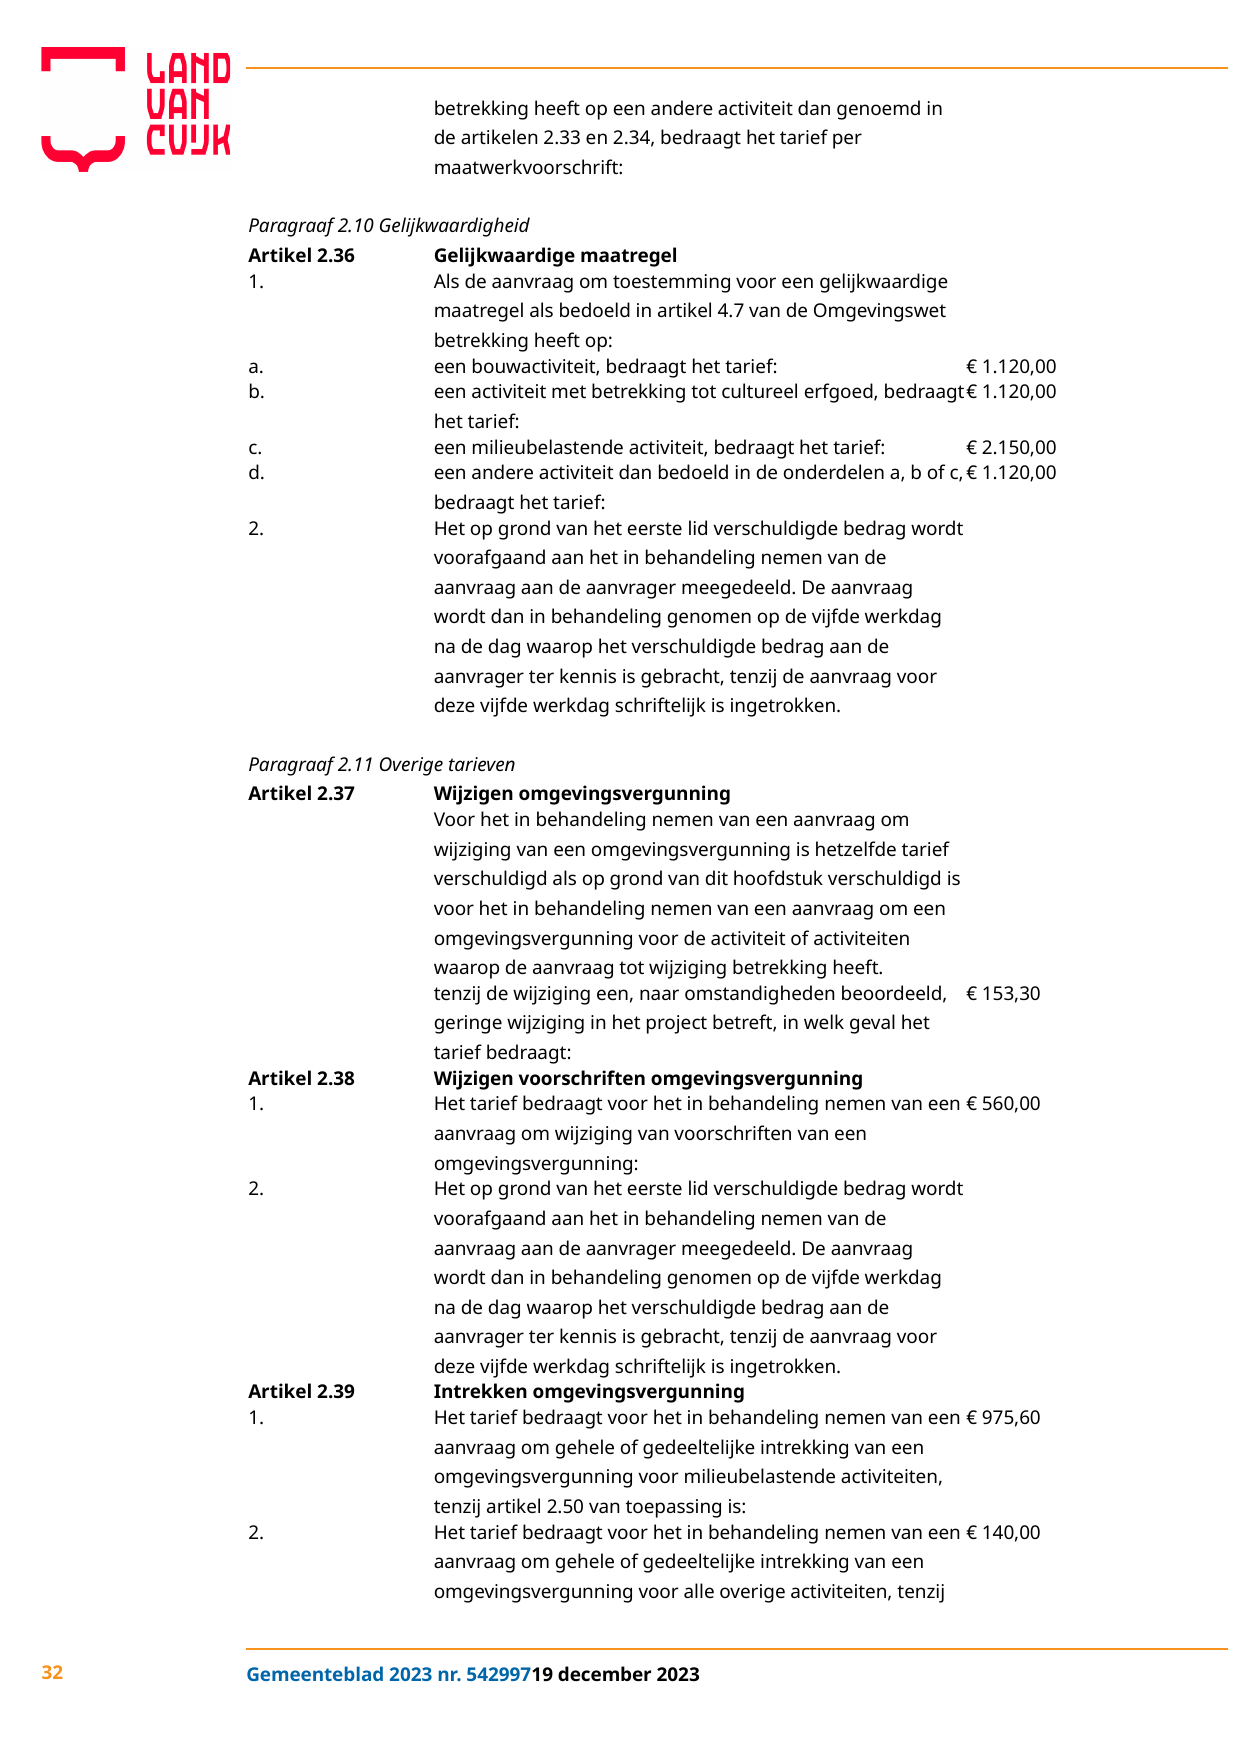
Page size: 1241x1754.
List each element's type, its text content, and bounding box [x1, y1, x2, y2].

table_cell € 975,60 [966, 1405, 1152, 1519]
table_cell een bouwactiviteit, bedraagt het tarief: [434, 353, 966, 378]
table_cell [966, 1065, 1152, 1091]
table_cell een andere activiteit dan bedoeld in de onderdelen a, b of c, bedraagt het tarief: [434, 460, 966, 515]
table_cell [966, 268, 1152, 353]
table_cell € 2.150,00 [966, 434, 1152, 459]
text Paragraaf 2.11 Overige tarieven [248, 751, 1152, 777]
table_cell Het tarief bedraagt voor het in behandeling nemen van een aanvraag om gehele of gedeeltelijke intrekking van een omgevingsvergunning voor alle overige activiteiten, tenzij [434, 1519, 966, 1604]
table_cell d. [248, 460, 433, 515]
table_cell Intrekken omgevingsvergunning [434, 1379, 966, 1404]
table_cell [966, 1176, 1152, 1379]
table_cell 2. [248, 515, 433, 718]
table_cell Wijzigen voorschriften omgevingsvergunning [434, 1065, 966, 1091]
table_cell [966, 515, 1152, 718]
table_header Artikel 2.37 [248, 781, 433, 806]
table_cell [248, 806, 433, 980]
table_cell 1. [248, 268, 433, 353]
table_cell b. [248, 379, 433, 434]
table_cell 2. [248, 1176, 433, 1379]
table_cell een activiteit met betrekking tot cultureel erfgoed, bedraagt het tarief: [434, 379, 966, 434]
table_cell 2. [248, 1519, 433, 1604]
table_cell Voor het in behandeling nemen van een aanvraag om wijziging van een omgevingsvergunning is hetzelfde tarief verschuldigd als op grond van dit hoofdstuk verschuldigd is voor het in behandeling nemen van een aanvraag om een omgevingsvergunning voor de activiteit of activiteiten waarop de aanvraag tot wijziging betrekking heeft. [434, 806, 966, 980]
table_cell Het op grond van het eerste lid verschuldigde bedrag wordt voorafgaand aan het in behandeling nemen van de aanvraag aan de aanvrager meegedeeld. De aanvraag wordt dan in behandeling genomen op de vijfde werkdag na de dag waarop het verschuldigde bedrag aan de aanvrager ter kennis is gebracht, tenzij de aanvraag voor deze vijfde werkdag schriftelijk is ingetrokken. [434, 1176, 966, 1379]
table_cell € 1.120,00 [966, 460, 1152, 515]
table_cell c. [248, 434, 433, 459]
table_cell Het op grond van het eerste lid verschuldigde bedrag wordt voorafgaand aan het in behandeling nemen van de aanvraag aan de aanvrager meegedeeld. De aanvraag wordt dan in behandeling genomen op de vijfde werkdag na de dag waarop het verschuldigde bedrag aan de aanvrager ter kennis is gebracht, tenzij de aanvraag voor deze vijfde werkdag schriftelijk is ingetrokken. [434, 515, 966, 718]
table_cell [966, 95, 1152, 180]
table_cell Artikel 2.38 [248, 1065, 433, 1091]
text Paragraaf 2.10 Gelijkwaardigheid [248, 212, 1152, 238]
table_cell [966, 806, 1152, 980]
table_cell Artikel 2.39 [248, 1379, 433, 1404]
table_cell [248, 95, 433, 180]
table_header [966, 781, 1152, 806]
table_cell € 560,00 [966, 1091, 1152, 1176]
table_cell 1. [248, 1405, 433, 1519]
table_cell Het tarief bedraagt voor het in behandeling nemen van een aanvraag om wijziging van voorschriften van een omgevingsvergunning: [434, 1091, 966, 1176]
table_cell [248, 980, 433, 1065]
table_cell betrekking heeft op een andere activiteit dan genoemd in de artikelen 2.33 en 2.34, bedraagt het tarief per maatwerkvoorschrift: [434, 95, 966, 180]
table_cell € 140,00 [966, 1519, 1152, 1604]
table_cell [966, 1379, 1152, 1404]
table_header [966, 242, 1152, 268]
table_cell a. [248, 353, 433, 378]
table_cell € 1.120,00 [966, 379, 1152, 434]
table_cell 1. [248, 1091, 433, 1176]
table_cell een milieubelastende activiteit, bedraagt het tarief: [434, 434, 966, 459]
table_cell € 1.120,00 [966, 353, 1152, 378]
table_header Artikel 2.36 [248, 242, 433, 268]
table_cell tenzij de wijziging een, naar omstandigheden beoordeeld, geringe wijziging in het project betreft, in welk geval het tarief bedraagt: [434, 980, 966, 1065]
table_header Gelijkwaardige maatregel [434, 242, 966, 268]
picture [41, 47, 231, 172]
table_cell Het tarief bedraagt voor het in behandeling nemen van een aanvraag om gehele of gedeeltelijke intrekking van een omgevingsvergunning voor milieubelastende activiteiten, tenzij artikel 2.50 van toepassing is: [434, 1405, 966, 1519]
table_cell € 153,30 [966, 980, 1152, 1065]
table_header Wijzigen omgevingsvergunning [434, 781, 966, 806]
table_cell Als de aanvraag om toestemming voor een gelijkwaardige maatregel als bedoeld in artikel 4.7 van de Omgevingswet betrekking heeft op: [434, 268, 966, 353]
